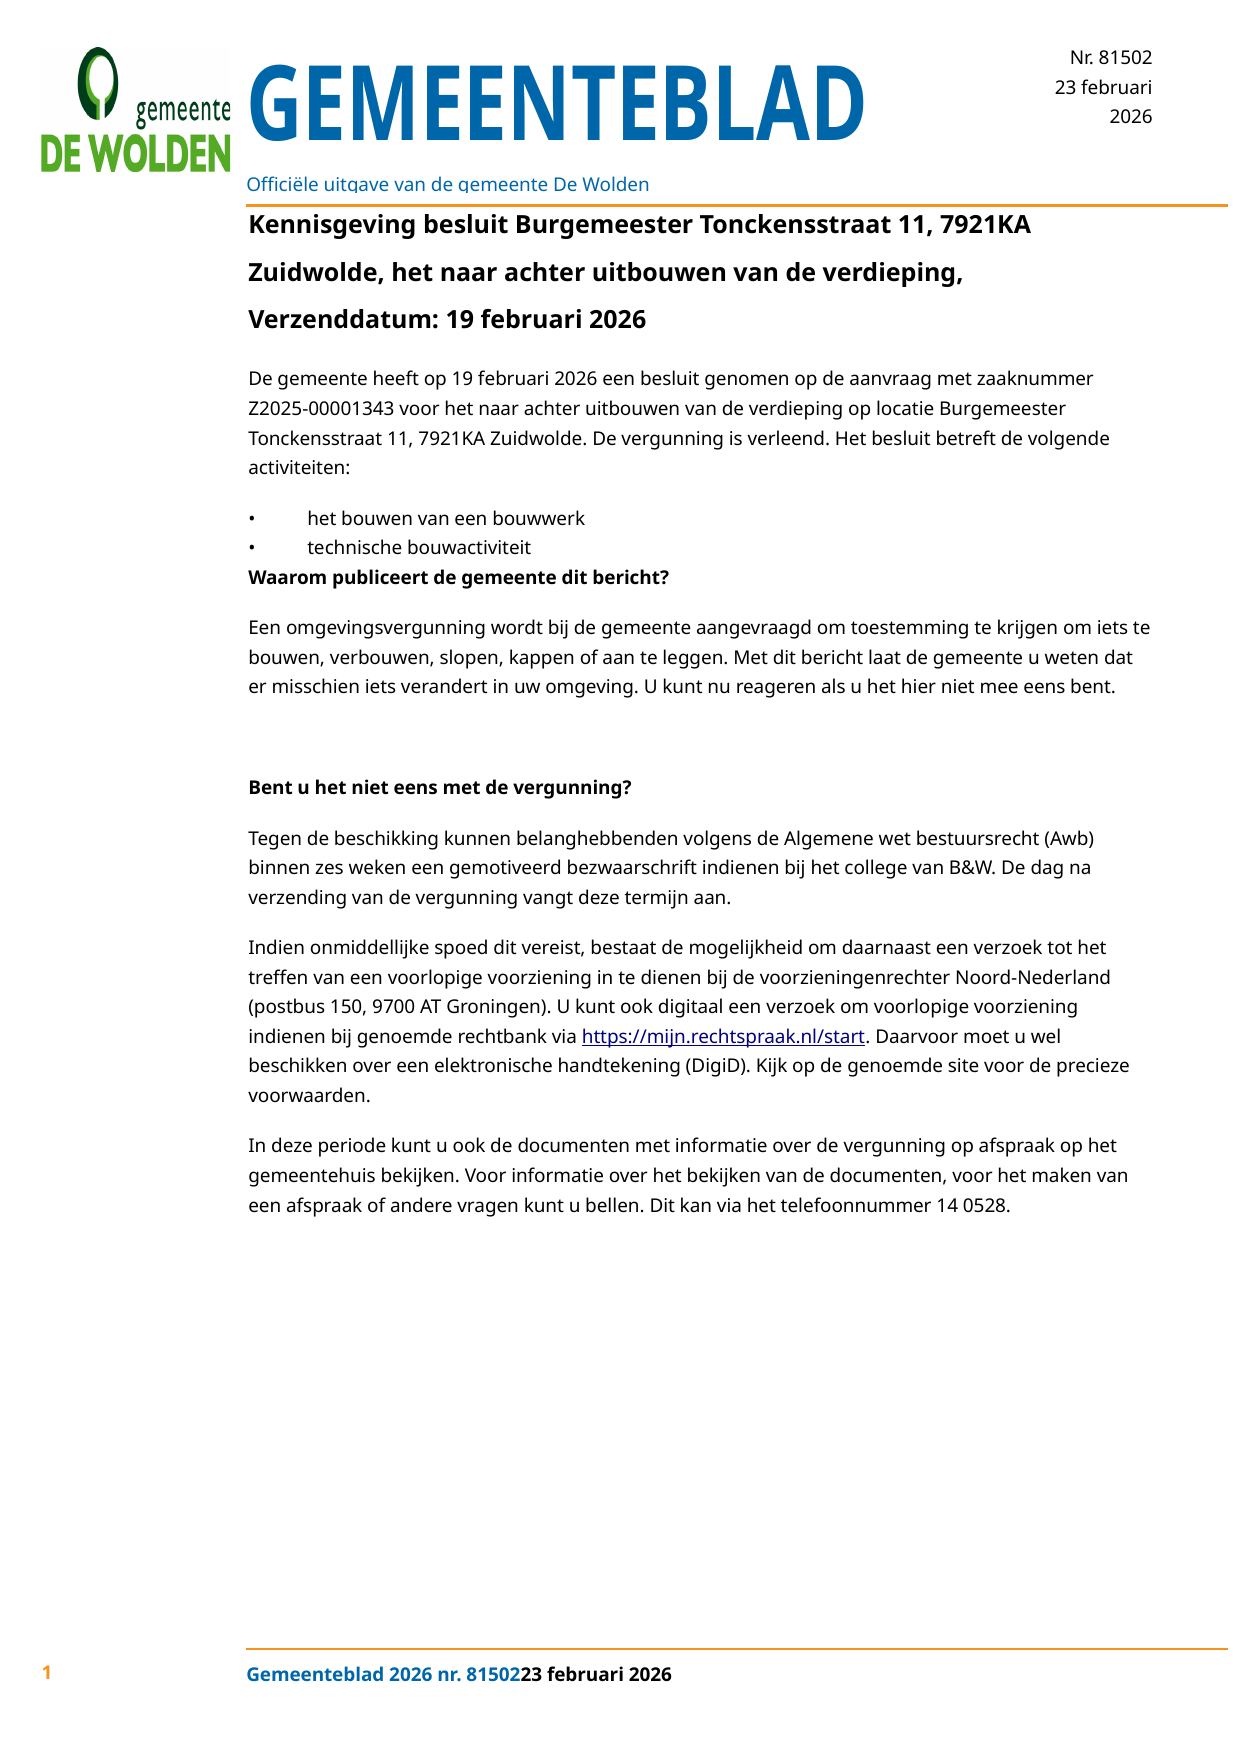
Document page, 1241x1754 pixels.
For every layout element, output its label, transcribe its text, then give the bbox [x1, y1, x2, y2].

picture [41, 47, 231, 172]
text Bent u het niet eens met de vergunning? [248, 774, 1152, 800]
text Kennisgeving besluit Burgemeester Tonckensstraat 11, 7921KA Zuidwolde, het naar achter uitbouwen van de verdieping, Verzenddatum: 19 februari 2026 [248, 207, 1152, 336]
list technische bouwactiviteit [248, 534, 1152, 560]
list het bouwen van een bouwwerk [248, 505, 1152, 530]
text In deze periode kunt u ook de documenten met informatie over de vergunning op afspraak op het gemeentehuis bekijken. Voor informatie over het bekijken van de documenten, voor het maken van een afspraak of andere vragen kunt u bellen. Dit kan via het telefoonnummer 14 0528. [248, 1133, 1152, 1217]
text Tegen de beschikking kunnen belanghebbenden volgens de Algemene wet bestuursrecht (Awb) binnen zes weken een gemotiveerd bezwaarschrift indienen bij het college van B&W. De dag na verzending van de vergunning vangt deze termijn aan. [248, 825, 1152, 909]
text Waarom publiceert de gemeente dit bericht? [248, 564, 1152, 589]
text Indien onmiddellijke spoed dit vereist, bestaat de mogelijkheid om daarnaast een verzoek tot het treffen van een voorlopige voorziening in te dienen bij de voorzieningenrechter Noord-Nederland (postbus 150, 9700 AT Groningen). U kunt ook digitaal een verzoek om voorlopige voorziening indienen bij genoemde rechtbank via https://mijn.rechtspraak.nl/start. Daarvoor moet u wel beschikken over een elektronische handtekening (DigiD). Kijk op de genoemde site voor de precieze voorwaarden. [248, 934, 1152, 1108]
text Een omgevingsvergunning wordt bij de gemeente aangevraagd om toestemming te krijgen om iets te bouwen, verbouwen, slopen, kappen of aan te leggen. Met dit bericht laat de gemeente u weten dat er misschien iets verandert in uw omgeving. U kunt nu reageren als u het hier niet mee eens bent. [248, 614, 1152, 699]
text De gemeente heeft op 19 februari 2026 een besluit genomen op de aanvraag met zaaknummer Z2025-00001343 voor het naar achter uitbouwen van de verdieping op locatie Burgemeester Tonckensstraat 11, 7921KA Zuidwolde. De vergunning is verleend. Het besluit betreft de volgende activiteiten: [248, 366, 1152, 480]
